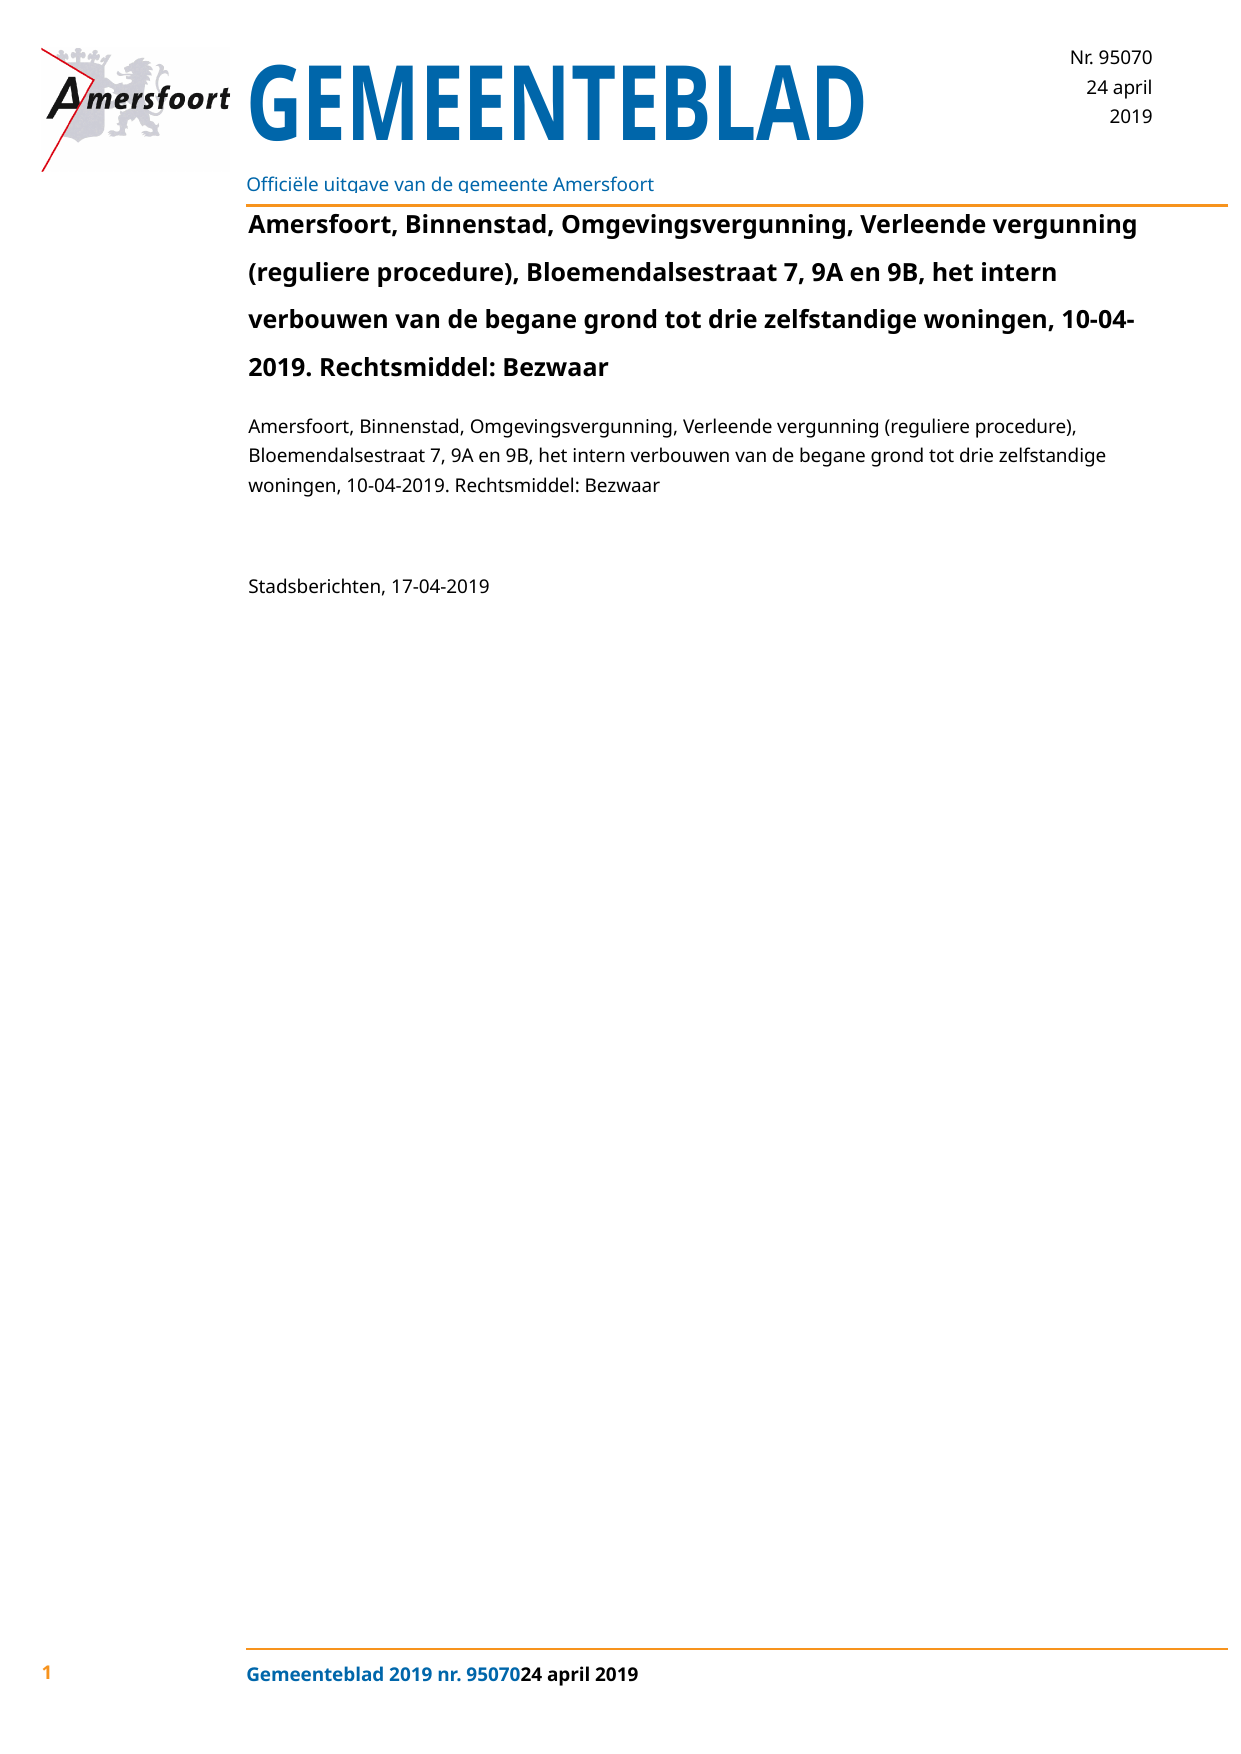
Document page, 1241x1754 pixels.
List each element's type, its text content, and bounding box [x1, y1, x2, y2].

text Amersfoort, Binnenstad, Omgevingsvergunning, Verleende vergunning (reguliere procedure), Bloemendalsestraat 7, 9A en 9B, het intern verbouwen van de begane grond tot drie zelfstandige woningen, 10-04-2019. Rechtsmiddel: Bezwaar [248, 207, 1152, 384]
text Amersfoort, Binnenstad, Omgevingsvergunning, Verleende vergunning (reguliere procedure), Bloemendalsestraat 7, 9A en 9B, het intern verbouwen van de begane grond tot drie zelfstandige woningen, 10-04-2019. Rechtsmiddel: Bezwaar [248, 413, 1152, 498]
picture [41, 47, 231, 172]
text Stadsberichten, 17-04-2019 [248, 573, 1152, 599]
